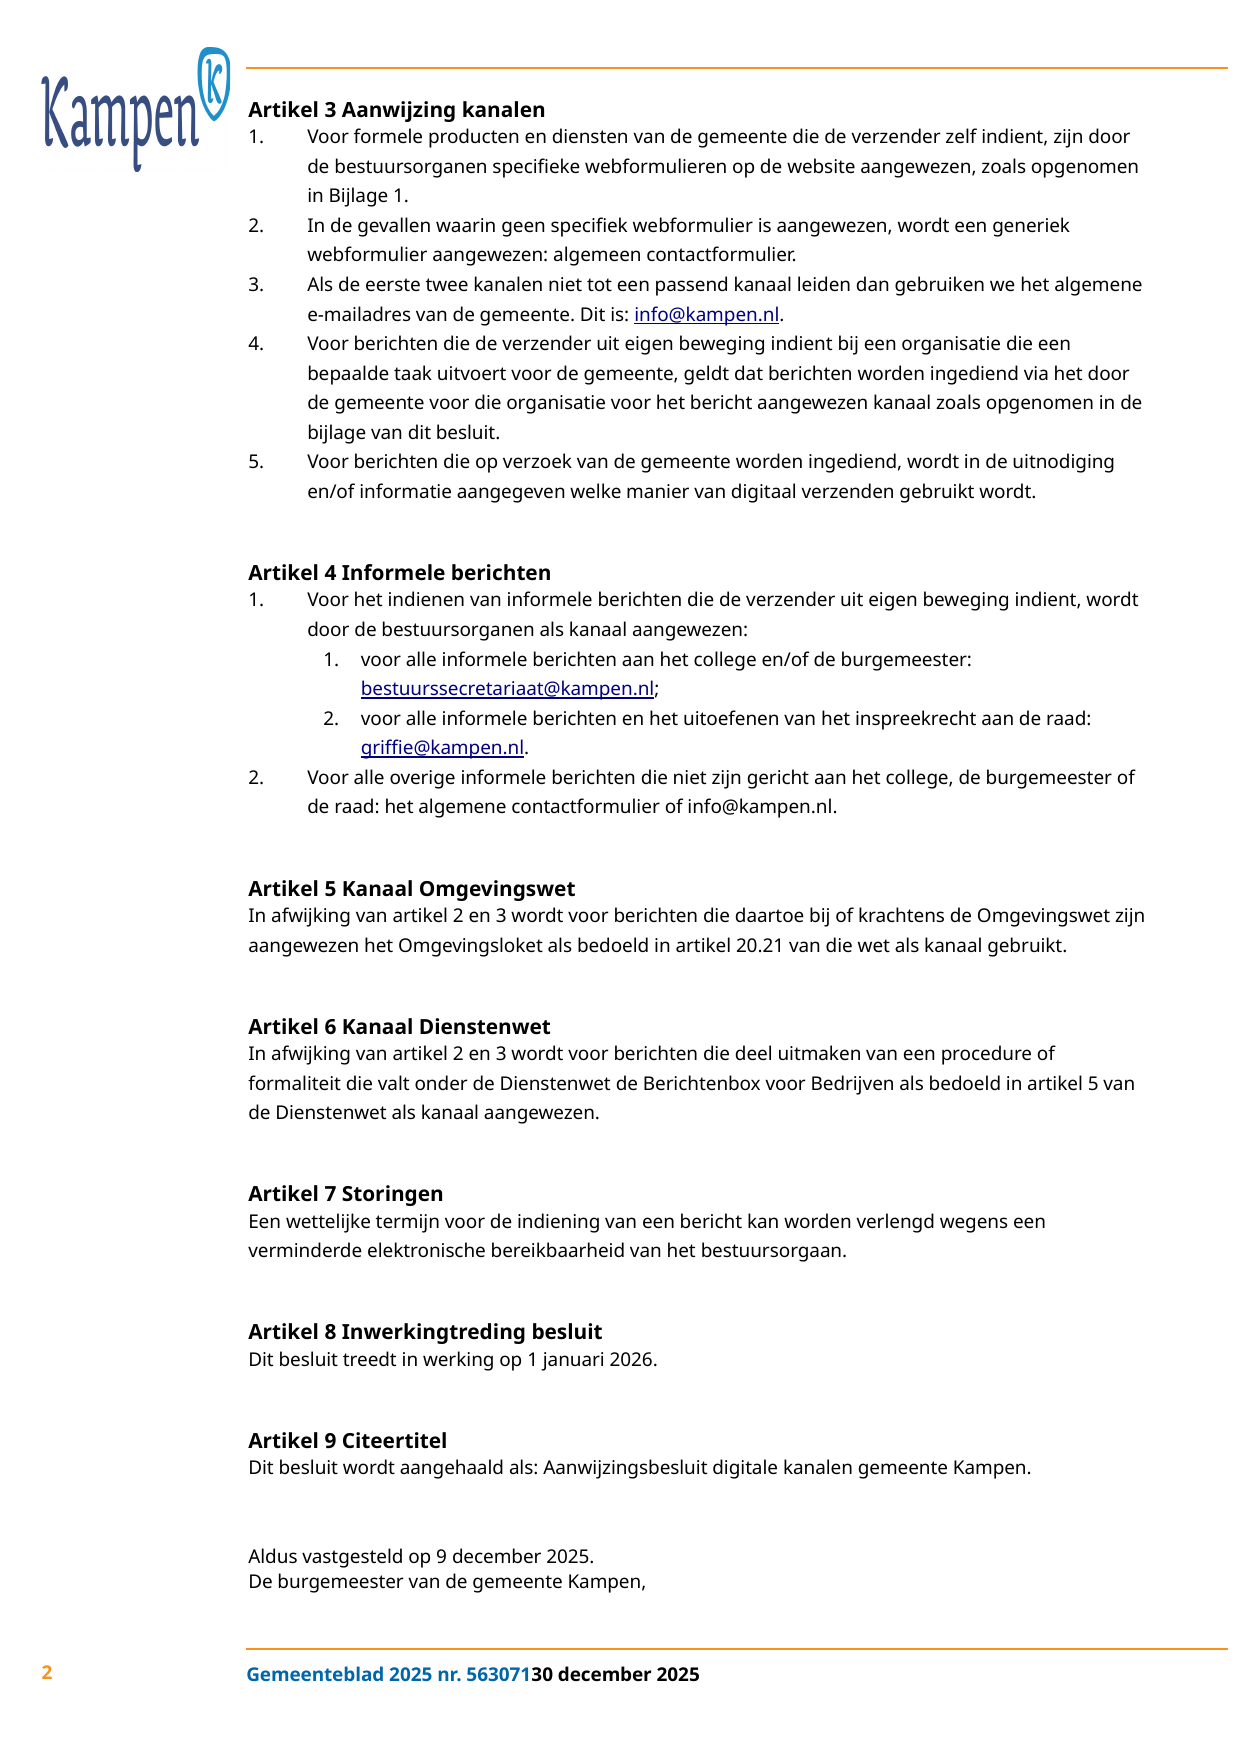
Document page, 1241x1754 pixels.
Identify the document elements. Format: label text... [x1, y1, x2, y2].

text Dit besluit wordt aangehaald als: Aanwijzingsbesluit digitale kanalen gemeente Kampen. [248, 1454, 1152, 1480]
text Artikel 5 Kanaal Omgevingswet [248, 874, 1152, 902]
picture [41, 47, 231, 172]
list Voor berichten die de verzender uit eigen beweging indient bij een organisatie die een bepaalde taak uitvoert voor de gemeente, geldt dat berichten worden ingediend via het door de gemeente voor die organisatie voor het bericht aangewezen kanaal zoals opgenomen in de bijlage van dit besluit. [248, 330, 1152, 445]
list voor alle informele berichten en het uitoefenen van het inspreekrecht aan de raad: griffie@kampen.nl. [323, 705, 1152, 760]
text Artikel 4 Informele berichten [248, 558, 1152, 587]
list voor alle informele berichten aan het college en/of de burgemeester: bestuurssecretariaat@kampen.nl; [323, 646, 1152, 701]
text In afwijking van artikel 2 en 3 wordt voor berichten die daartoe bij of krachtens de Omgevingswet zijn aangewezen het Omgevingsloket als bedoeld in artikel 20.21 van die wet als kanaal gebruikt. [248, 902, 1152, 957]
text In afwijking van artikel 2 en 3 wordt voor berichten die deel uitmaken van een procedure of formaliteit die valt onder de Dienstenwet de Berichtenbox voor Bedrijven als bedoeld in artikel 5 van de Dienstenwet als kanaal aangewezen. [248, 1040, 1152, 1125]
list Voor formele producten en diensten van de gemeente die de verzender zelf indient, zijn door de bestuursorganen specifieke webformulieren op de website aangewezen, zoals opgenomen in Bijlage 1. [248, 123, 1152, 208]
text Artikel 6 Kanaal Dienstenwet [248, 1012, 1152, 1040]
list Voor alle overige informele berichten die niet zijn gericht aan het college, de burgemeester of de raad: het algemene contactformulier of info@kampen.nl. [248, 764, 1152, 819]
text Aldus vastgesteld op 9 december 2025. [248, 1543, 1152, 1569]
text De burgemeester van de gemeente Kampen, [248, 1569, 1152, 1594]
text Artikel 8 Inwerkingtreding besluit [248, 1317, 1152, 1346]
list Voor berichten die op verzoek van de gemeente worden ingediend, wordt in de uitnodiging en/of informatie aangegeven welke manier van digitaal verzenden gebruikt wordt. [248, 449, 1152, 504]
text Een wettelijke termijn voor de indiening van een bericht kan worden verlengd wegens een verminderde elektronische bereikbaarheid van het bestuursorgaan. [248, 1208, 1152, 1263]
text Dit besluit treedt in werking op 1 januari 2026. [248, 1346, 1152, 1372]
list Voor het indienen van informele berichten die de verzender uit eigen beweging indient, wordt door de bestuursorganen als kanaal aangewezen: [248, 587, 1152, 642]
list Als de eerste twee kanalen niet tot een passend kanaal leiden dan gebruiken we het algemene e-mailadres van de gemeente. Dit is: info@kampen.nl. [248, 271, 1152, 326]
text Artikel 7 Storingen [248, 1179, 1152, 1208]
list In de gevallen waarin geen specifiek webformulier is aangewezen, wordt een generiek webformulier aangewezen: algemeen contactformulier. [248, 212, 1152, 267]
text Artikel 3 Aanwijzing kanalen [248, 95, 1152, 123]
text Artikel 9 Citeertitel [248, 1426, 1152, 1454]
